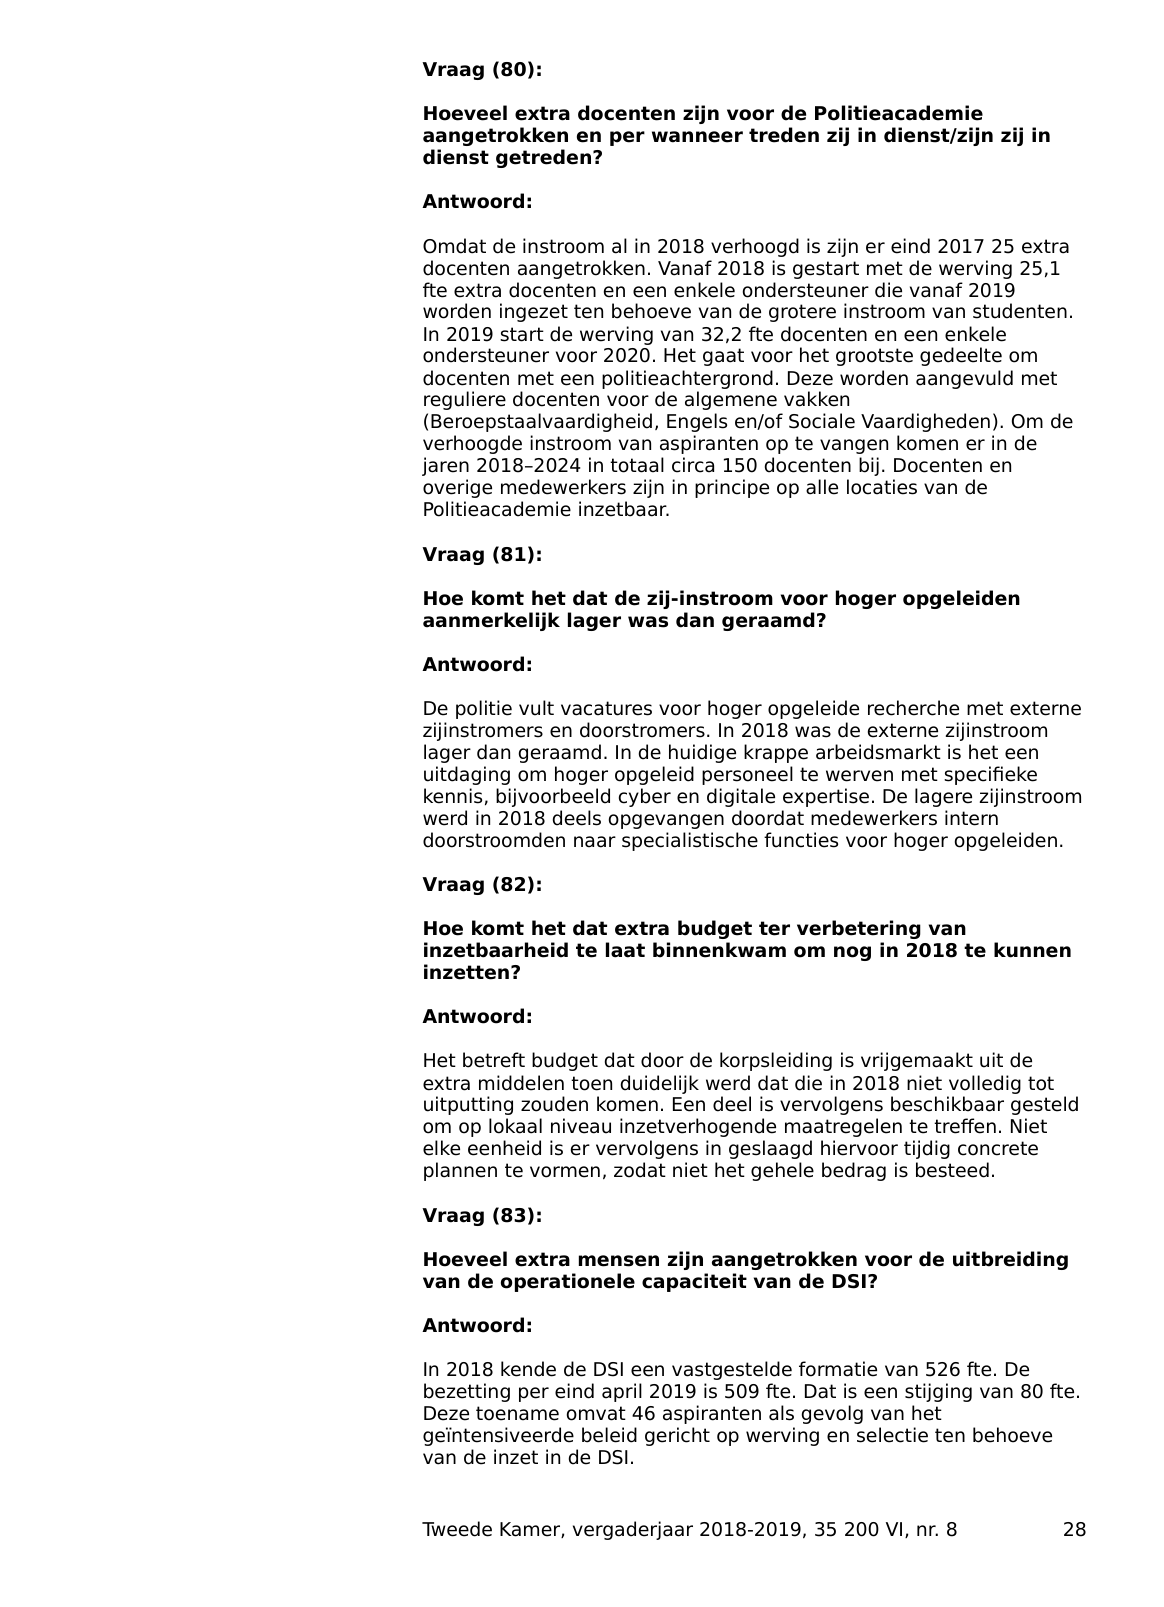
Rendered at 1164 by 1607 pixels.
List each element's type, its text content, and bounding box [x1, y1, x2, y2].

text Hoeveel extra mensen zijn aangetrokken voor de uitbreiding van de operationele capaciteit van de DSI? [422, 1249, 1087, 1293]
subtitle Vraag (82): [422, 874, 1087, 896]
text Omdat de instroom al in 2018 verhoogd is zijn er eind 2017 25 extra docenten aangetrokken. Vanaf 2018 is gestart met de werving 25,1 fte extra docenten en een enkele ondersteuner die vanaf 2019 worden ingezet ten behoeve van de grotere instroom van studenten. In 2019 start de werving van 32,2 fte docenten en een enkele ondersteuner voor 2020. Het gaat voor het grootste gedeelte om docenten met een politieachtergrond. Deze worden aangevuld met reguliere docenten voor de algemene vakken (Beroepstaalvaardigheid, Engels en/of Sociale Vaardigheden). Om de verhoogde instroom van aspiranten op te vangen komen er in de jaren 2018–2024 in totaal circa 150 docenten bij. Docenten en overige medewerkers zijn in principe op alle locaties van de Politieacademie inzetbaar. [422, 236, 1087, 521]
subtitle Vraag (83): [422, 1204, 1087, 1226]
text In 2018 kende de DSI een vastgestelde formatie van 526 fte. De bezetting per eind april 2019 is 509 fte. Dat is een stijging van 80 fte. Deze toename omvat 46 aspiranten als gevolg van het geïntensiveerde beleid gericht op werving en selectie ten behoeve van de inzet in de DSI. [422, 1359, 1087, 1469]
text De politie vult vacatures voor hoger opgeleide recherche met externe zijinstromers en doorstromers. In 2018 was de externe zijinstroom lager dan geraamd. In de huidige krappe arbeidsmarkt is het een uitdaging om hoger opgeleid personeel te werven met specifieke kennis, bijvoorbeeld cyber en digitale expertise. De lagere zijinstroom werd in 2018 deels opgevangen doordat medewerkers intern doorstroomden naar specialistische functies voor hoger opgeleiden. [422, 698, 1087, 852]
text Hoeveel extra docenten zijn voor de Politieacademie aangetrokken en per wanneer treden zij in dienst/zijn zij in dienst getreden? [422, 103, 1087, 169]
text Het betreft budget dat door de korpsleiding is vrijgemaakt uit de extra middelen toen duidelijk werd dat die in 2018 niet volledig tot uitputting zouden komen. Een deel is vervolgens beschikbaar gesteld om op lokaal niveau inzetverhogende maatregelen te treffen. Niet elke eenheid is er vervolgens in geslaagd hiervoor tijdig concrete plannen te vormen, zodat niet het gehele bedrag is besteed. [422, 1050, 1087, 1182]
subtitle Antwoord: [422, 1315, 1087, 1337]
text Hoe komt het dat de zij-instroom voor hoger opgeleiden aanmerkelijk lager was dan geraamd? [422, 588, 1087, 632]
subtitle Antwoord: [422, 1006, 1087, 1028]
subtitle Vraag (80): [422, 59, 1087, 81]
subtitle Antwoord: [422, 654, 1087, 676]
subtitle Antwoord: [422, 191, 1087, 213]
subtitle Vraag (81): [422, 543, 1087, 565]
text Hoe komt het dat extra budget ter verbetering van inzetbaarheid te laat binnenkwam om nog in 2018 te kunnen inzetten? [422, 918, 1087, 984]
